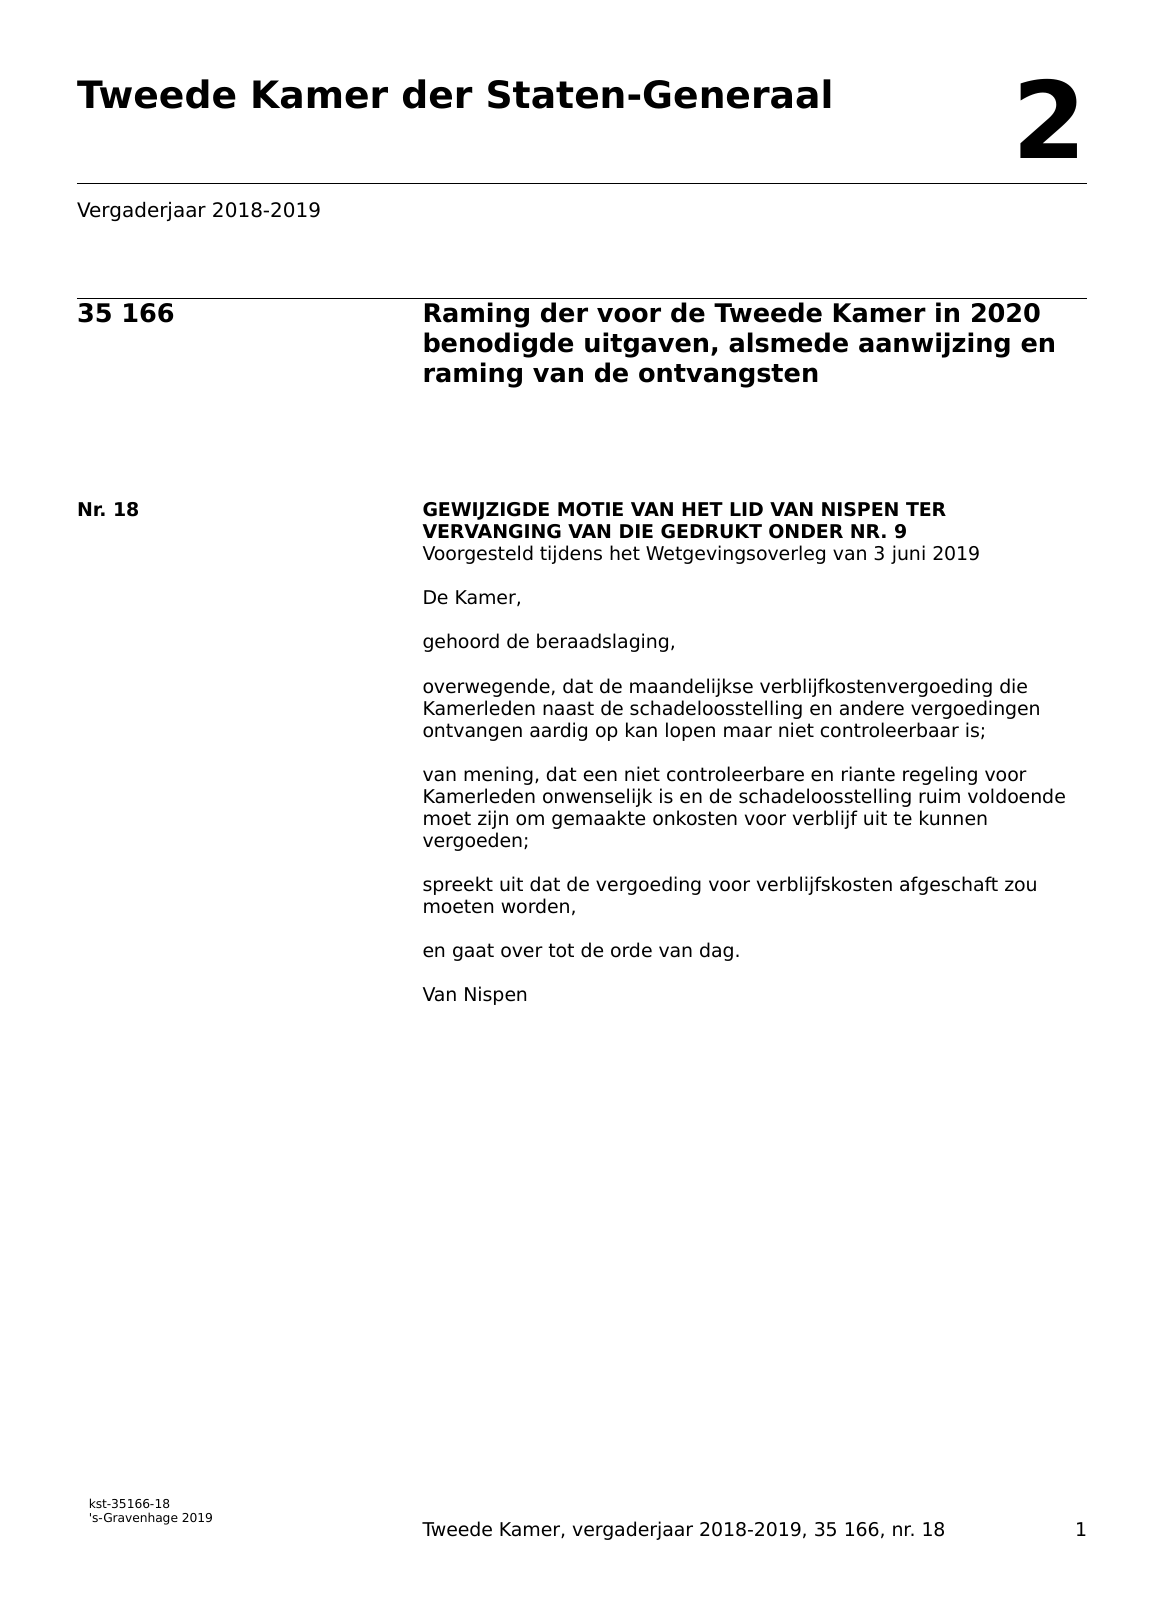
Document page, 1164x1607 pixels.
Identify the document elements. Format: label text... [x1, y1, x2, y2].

text en gaat over tot de orde van dag. [422, 940, 1087, 962]
subtitle 35 166 Raming der voor de Tweede Kamer in 2020 benodigde uitgaven, alsmede aanwijzing en raming van de ontvangsten [77, 299, 1087, 388]
text van mening, dat een niet controleerbare en riante regeling voor Kamerleden onwenselijk is en de schadeloosstelling ruim voldoende moet zijn om gemaakte onkosten voor verblijf uit te kunnen vergoeden; [422, 764, 1087, 852]
text kst-35166-18 [88, 1497, 323, 1511]
text overwegende, dat de maandelijkse verblijfkostenvergoeding die Kamerleden naast de schadeloosstelling en andere vergoedingen ontvangen aardig op kan lopen maar niet controleerbaar is; [422, 676, 1087, 741]
subtitle Nr. 18 GEWIJZIGDE MOTIE VAN HET LID VAN NISPEN TER VERVANGING VAN DIE GEDRUKT ONDER NR. 9 [77, 499, 1087, 543]
text 's-Gravenhage 2019 [88, 1511, 323, 1525]
table_header Tweede Kamer der Staten-Generaal [77, 59, 886, 183]
table_header 2 [886, 59, 1087, 183]
text Voorgesteld tijdens het Wetgevingsoverleg van 3 juni 2019 [422, 543, 1087, 565]
text De Kamer, [422, 587, 1087, 609]
table_cell Vergaderjaar 2018-2019 [77, 184, 1087, 298]
text gehoord de beraadslaging, [422, 631, 1087, 653]
text spreekt uit dat de vergoeding voor verblijfskosten afgeschaft zou moeten worden, [422, 874, 1087, 918]
text Van Nispen [422, 984, 1087, 1006]
